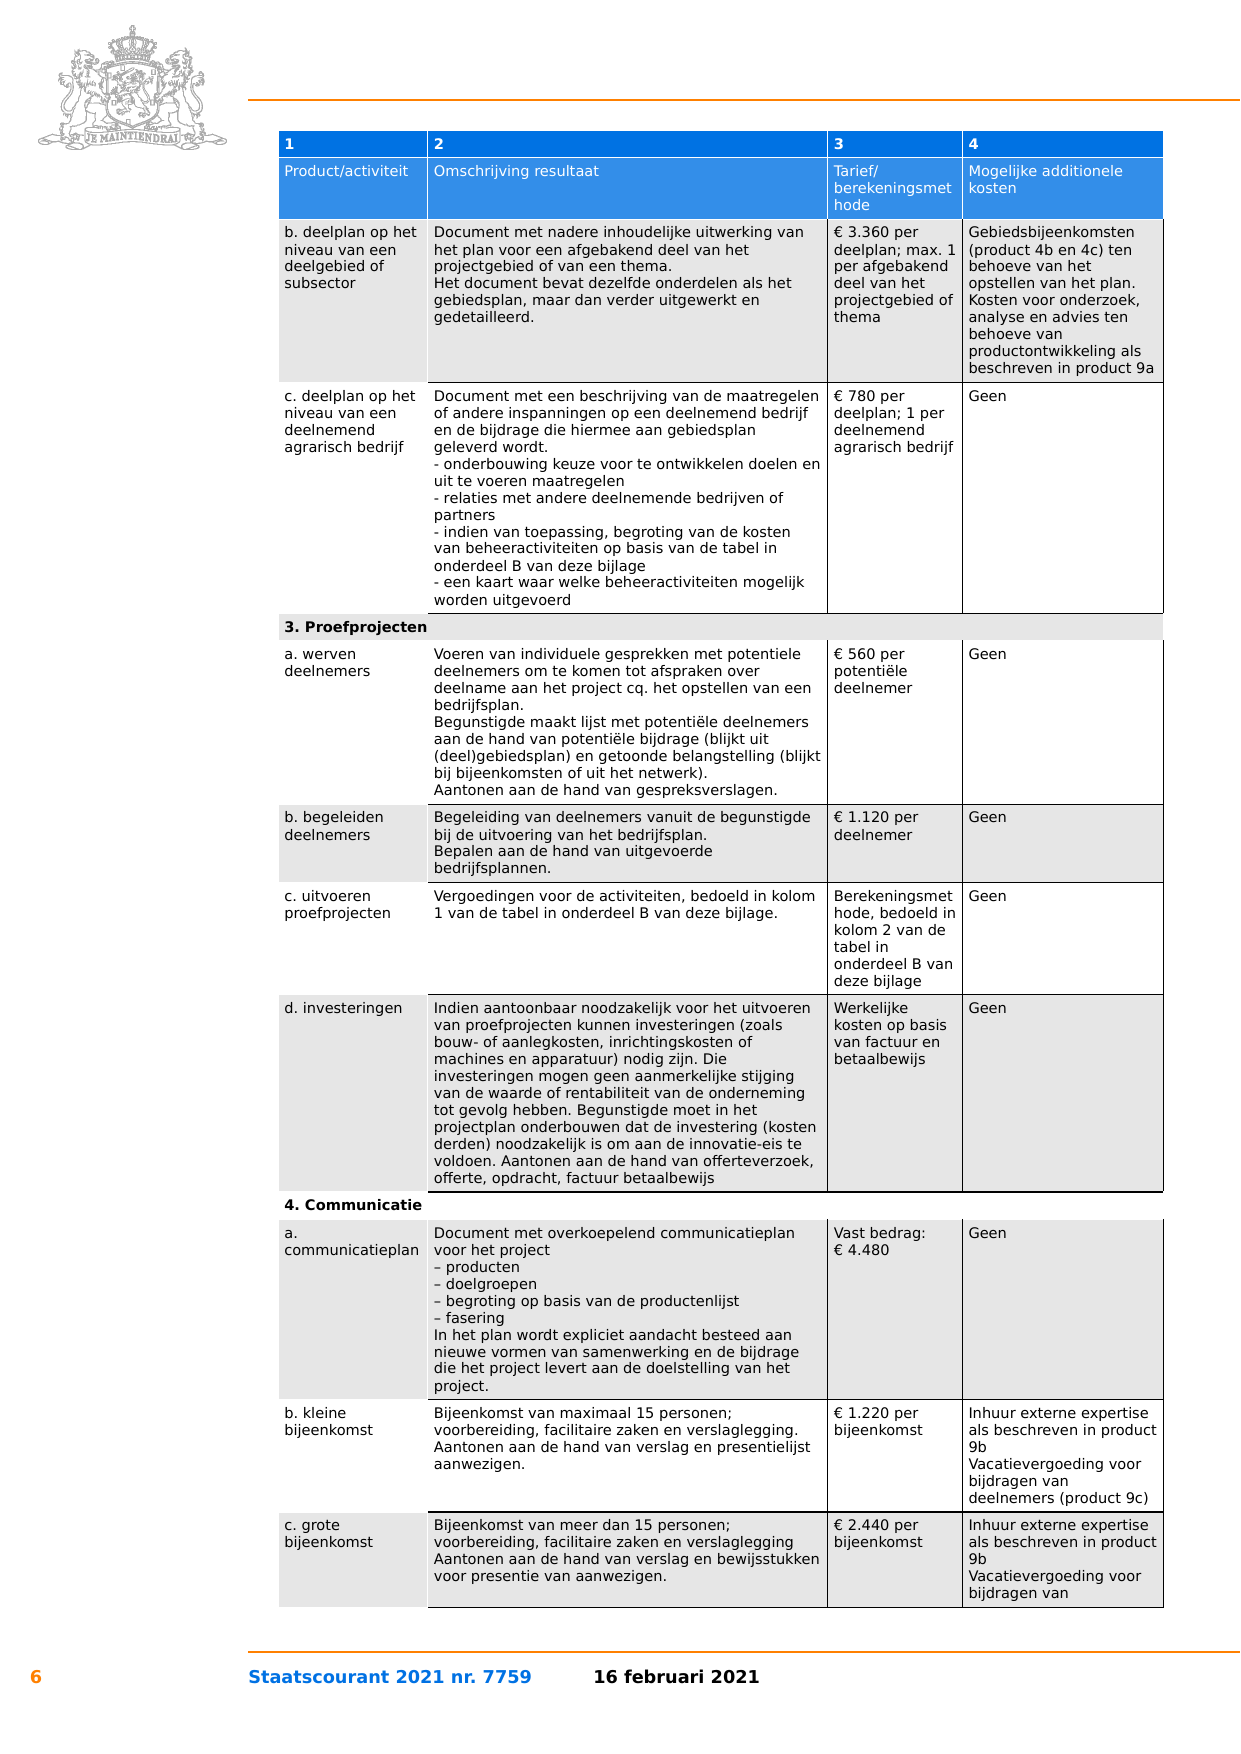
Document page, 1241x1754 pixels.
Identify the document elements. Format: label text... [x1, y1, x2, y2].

table_cell d. investeringen [279, 995, 427, 1191]
table_cell c. uitvoeren proefprojecten [279, 883, 427, 994]
table_cell a. communicatieplan [279, 1220, 427, 1399]
table_cell Berekeningsmethode, bedoeld in kolom 2 van de tabel in onderdeel B van deze bijlage [828, 883, 962, 994]
table_header 1 [279, 131, 427, 157]
table_cell Werkelijke kosten op basis van factuur en betaalbewijs [828, 995, 962, 1191]
table_cell Mogelijke additionele kosten [963, 158, 1163, 219]
table_cell € 1.120 per deelnemer [828, 805, 962, 882]
table_cell Inhuur externe expertise als beschreven in product 9b Vacatievergoeding voor bijdragen van [963, 1513, 1163, 1607]
table_cell c. grote bijeenkomst [279, 1513, 427, 1607]
table_cell Tarief/berekeningsmethode [828, 158, 962, 219]
table_cell Inhuur externe expertise als beschreven in product 9b Vacatievergoeding voor bijdragen van deelnemers (product 9c) [963, 1400, 1163, 1511]
table_cell Gebiedsbijeenkomsten (product 4b en 4c) ten behoeve van het opstellen van het plan. Kosten voor onderzoek, analyse en advies ten behoeve van productontwikkeling als beschreven in product 9a [963, 220, 1163, 382]
table_cell 4. Communicatie [279, 1193, 1163, 1219]
table_cell Geen [963, 1220, 1163, 1399]
table_cell Document met nadere inhoudelijke uitwerking van het plan voor een afgebakend deel van het projectgebied of van een thema. Het document bevat dezelfde onderdelen als het gebiedsplan, maar dan verder uitgewerkt en gedetailleerd. [428, 220, 827, 382]
table_cell b. begeleiden deelnemers [279, 805, 427, 882]
table_cell 3. Proefprojecten [279, 614, 1163, 640]
table_cell € 1.220 per bijeenkomst [828, 1400, 962, 1511]
table_cell Geen [963, 641, 1163, 804]
table_cell b. kleine bijeenkomst [279, 1400, 427, 1511]
table_cell Bijeenkomst van maximaal 15 personen; voorbereiding, facilitaire zaken en verslaglegging. Aantonen aan de hand van verslag en presentielijst aanwezigen. [428, 1400, 827, 1511]
table_cell Voeren van individuele gesprekken met potentiele deelnemers om te komen tot afspraken over deelname aan het project cq. het opstellen van een bedrijfsplan. Begunstigde maakt lijst met potentiële deelnemers aan de hand van potentiële bijdrage (blijkt uit (deel)gebiedsplan) en getoonde belangstelling (blijkt bij bijeenkomsten of uit het netwerk). Aantonen aan de hand van gespreksverslagen. [428, 641, 827, 804]
picture [38, 25, 227, 150]
table_cell Product/activiteit [279, 158, 427, 219]
table_cell € 560 per potentiële deelnemer [828, 641, 962, 804]
table_cell Indien aantoonbaar noodzakelijk voor het uitvoeren van proefprojecten kunnen investeringen (zoals bouw- of aanlegkosten, inrichtingskosten of machines en apparatuur) nodig zijn. Die investeringen mogen geen aanmerkelijke stijging van de waarde of rentabiliteit van de onderneming tot gevolg hebben. Begunstigde moet in het projectplan onderbouwen dat de investering (kosten derden) noodzakelijk is om aan de innovatie-eis te voldoen. Aantonen aan de hand van offerteverzoek, offerte, opdracht, factuur betaalbewijs [428, 995, 827, 1191]
table_cell Geen [963, 883, 1163, 994]
table_header 4 [963, 131, 1163, 157]
table_cell Geen [963, 805, 1163, 882]
table_cell € 2.440 per bijeenkomst [828, 1513, 962, 1607]
table_cell c. deelplan op het niveau van een deelnemend agrarisch bedrijf [279, 383, 427, 613]
table_cell Vast bedrag: € 4.480 [828, 1220, 962, 1399]
table_cell b. deelplan op het niveau van een deelgebied of subsector [279, 220, 427, 382]
table_cell a. werven deelnemers [279, 641, 427, 804]
table_cell Bijeenkomst van meer dan 15 personen; voorbereiding, facilitaire zaken en verslaglegging Aantonen aan de hand van verslag en bewijsstukken voor presentie van aanwezigen. [428, 1513, 827, 1607]
table_cell € 3.360 per deelplan; max. 1 per afgebakend deel van het projectgebied of thema [828, 220, 962, 382]
table_cell Vergoedingen voor de activiteiten, bedoeld in kolom 1 van de tabel in onderdeel B van deze bijlage. [428, 883, 827, 994]
table_cell Begeleiding van deelnemers vanuit de begunstigde bij de uitvoering van het bedrijfsplan. Bepalen aan de hand van uitgevoerde bedrijfsplannen. [428, 805, 827, 882]
table_cell Document met een beschrijving van de maatregelen of andere inspanningen op een deelnemend bedrijf en de bijdrage die hiermee aan gebiedsplan geleverd wordt. - onderbouwing keuze voor te ontwikkelen doelen en uit te voeren maatregelen - relaties met andere deelnemende bedrijven of partners - indien van toepassing, begroting van de kosten van beheeractiviteiten op basis van de tabel in onderdeel B van deze bijlage - een kaart waar welke beheeractiviteiten mogelijk worden uitgevoerd [428, 383, 827, 613]
table_cell Geen [963, 995, 1163, 1191]
table_cell Omschrijving resultaat [428, 158, 827, 219]
table_cell € 780 per deelplan; 1 per deelnemend agrarisch bedrijf [828, 383, 962, 613]
table_cell Document met overkoepelend communicatieplan voor het project – producten – doelgroepen – begroting op basis van de productenlijst – fasering In het plan wordt expliciet aandacht besteed aan nieuwe vormen van samenwerking en de bijdrage die het project levert aan de doelstelling van het project. [428, 1220, 827, 1399]
table_header 3 [828, 131, 962, 157]
table_cell Geen [963, 383, 1163, 613]
table_header 2 [428, 131, 827, 157]
